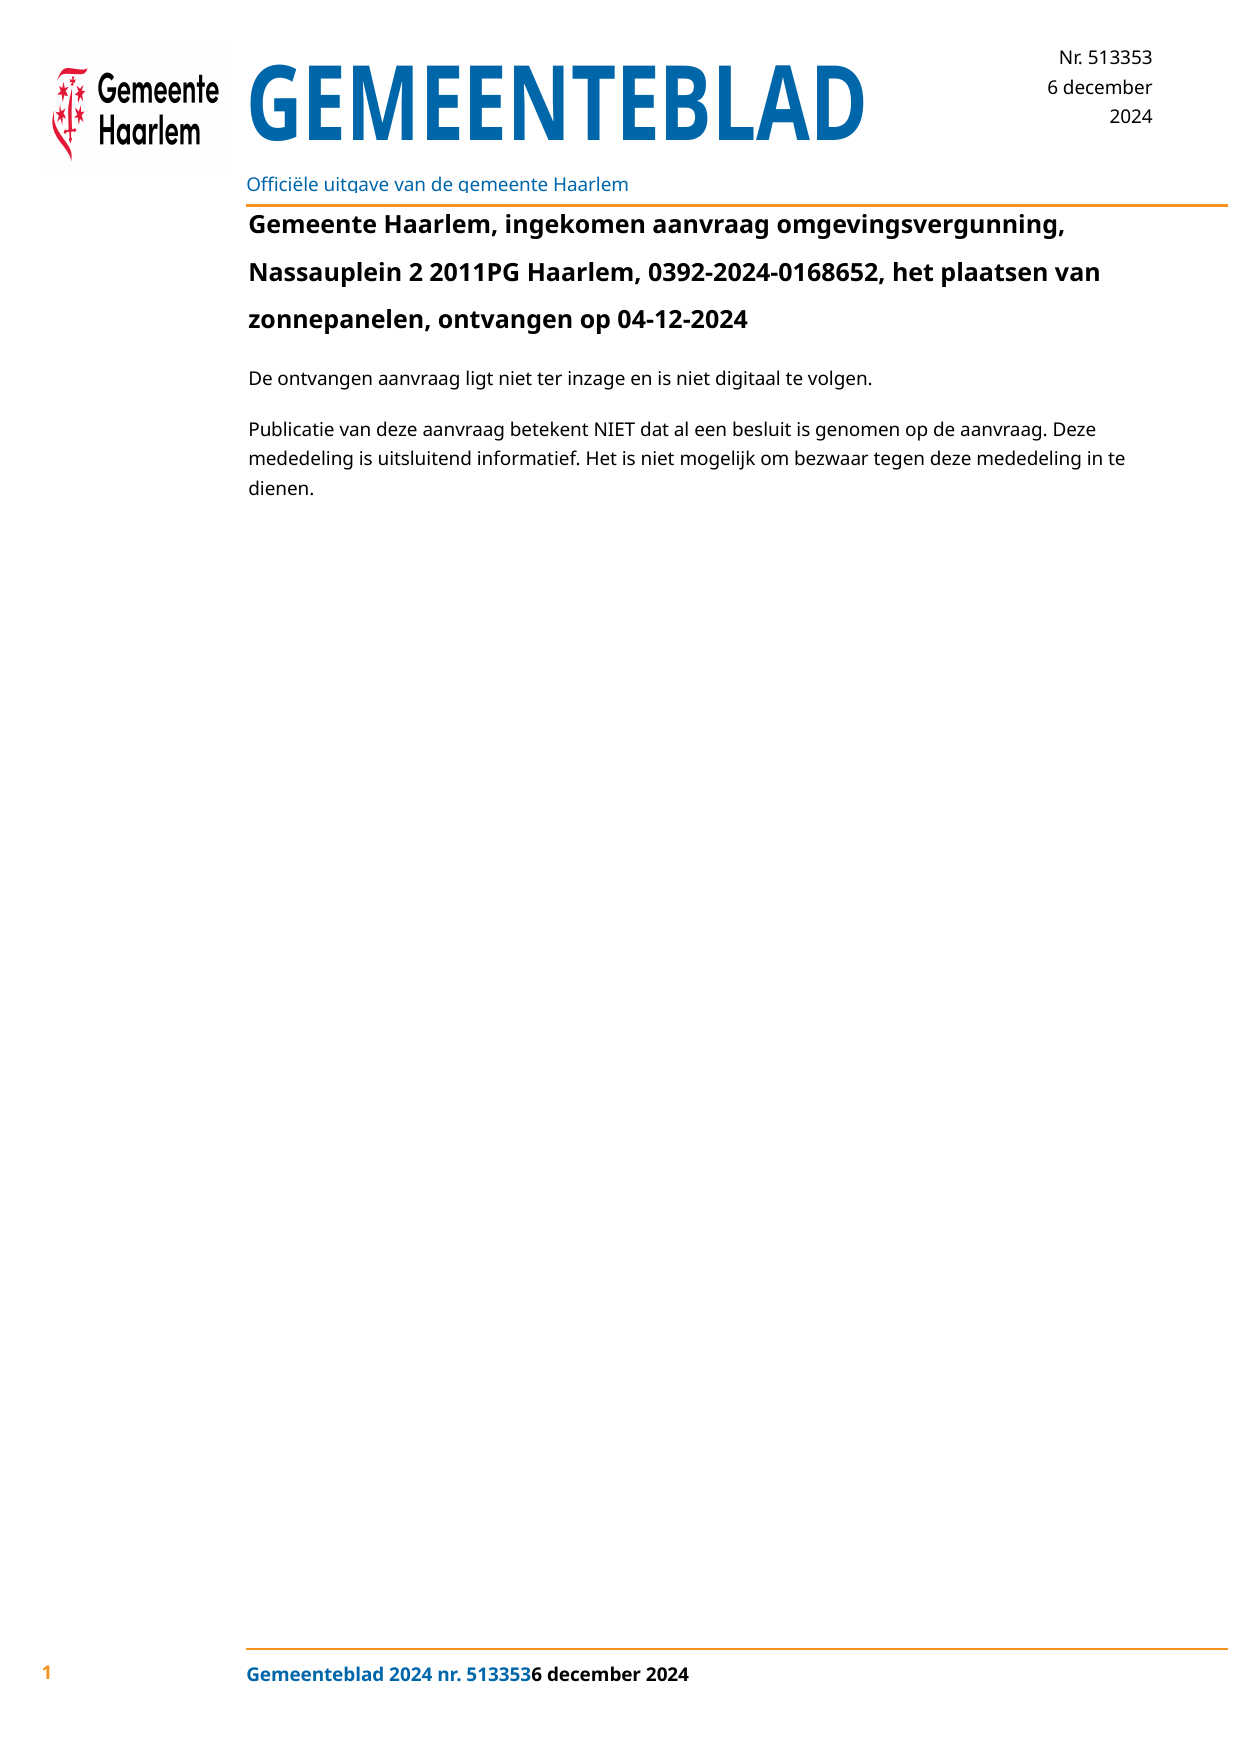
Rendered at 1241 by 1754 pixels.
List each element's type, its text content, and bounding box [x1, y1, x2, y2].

picture [41, 47, 231, 172]
text De ontvangen aanvraag ligt niet ter inzage en is niet digitaal te volgen. [248, 366, 1152, 391]
text Publicatie van deze aanvraag betekent NIET dat al een besluit is genomen op de aanvraag. Deze mededeling is uitsluitend informatief. Het is niet mogelijk om bezwaar tegen deze mededeling in te dienen. [248, 416, 1152, 501]
text Gemeente Haarlem, ingekomen aanvraag omgevingsvergunning, Nassauplein 2 2011PG Haarlem, 0392-2024-0168652, het plaatsen van zonnepanelen, ontvangen op 04-12-2024 [248, 207, 1152, 336]
